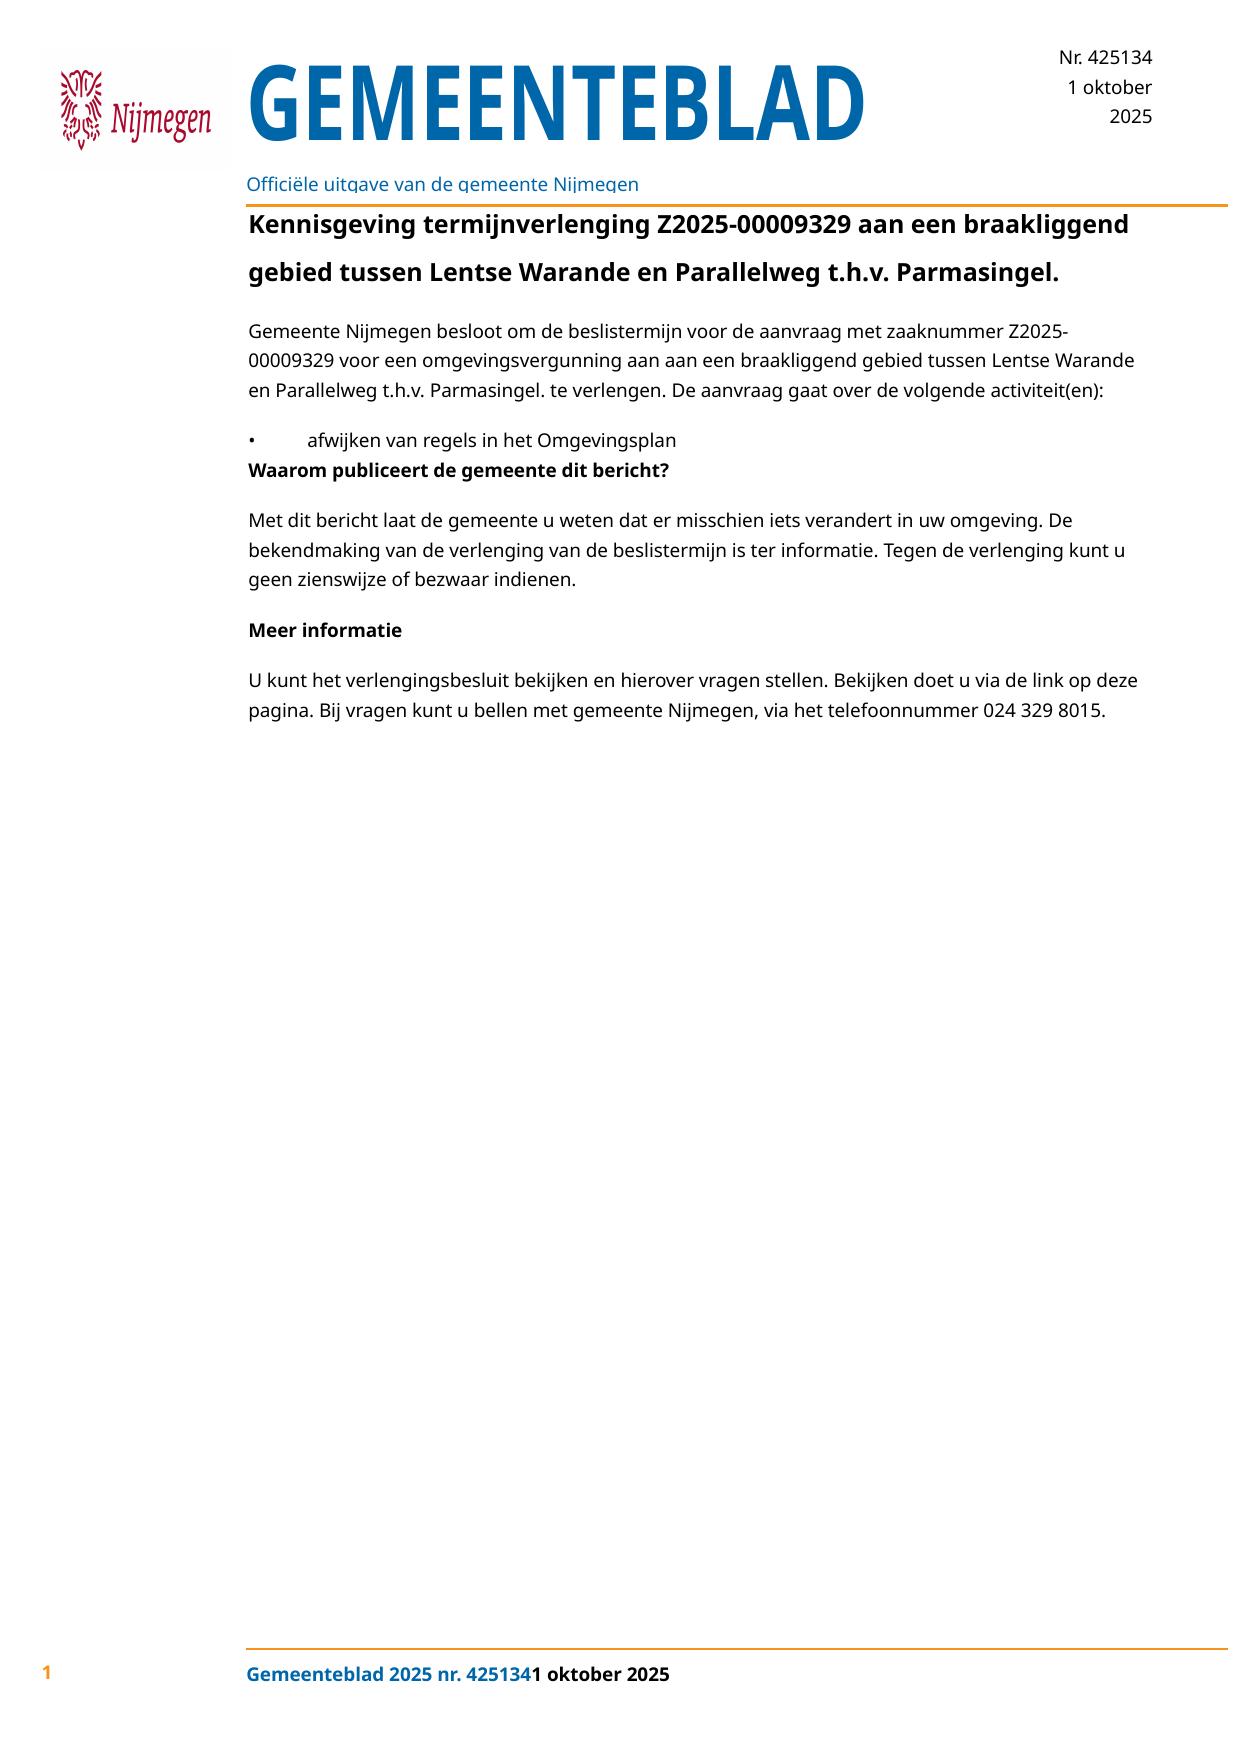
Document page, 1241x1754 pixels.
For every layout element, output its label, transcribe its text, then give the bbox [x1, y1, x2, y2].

list afwijken van regels in het Omgevingsplan [248, 427, 1152, 453]
text Met dit bericht laat de gemeente u weten dat er misschien iets verandert in uw omgeving. De bekendmaking van de verlenging van de beslistermijn is ter informatie. Tegen de verlenging kunt u geen zienswijze of bezwaar indienen. [248, 507, 1152, 592]
text U kunt het verlengingsbesluit bekijken en hierover vragen stellen. Bekijken doet u via de link op deze pagina. Bij vragen kunt u bellen met gemeente Nijmegen, via het telefoonnummer 024 329 8015. [248, 667, 1152, 723]
picture [41, 47, 231, 172]
text Meer informatie [248, 617, 1152, 643]
text Gemeente Nijmegen besloot om de beslistermijn voor de aanvraag met zaaknummer Z2025-00009329 voor een omgevingsvergunning aan aan een braakliggend gebied tussen Lentse Warande en Parallelweg t.h.v. Parmasingel. te verlengen. De aanvraag gaat over de volgende activiteit(en): [248, 318, 1152, 403]
text Kennisgeving termijnverlenging Z2025-00009329 aan een braakliggend gebied tussen Lentse Warande en Parallelweg t.h.v. Parmasingel. [248, 207, 1152, 288]
text Waarom publiceert de gemeente dit bericht? [248, 457, 1152, 483]
